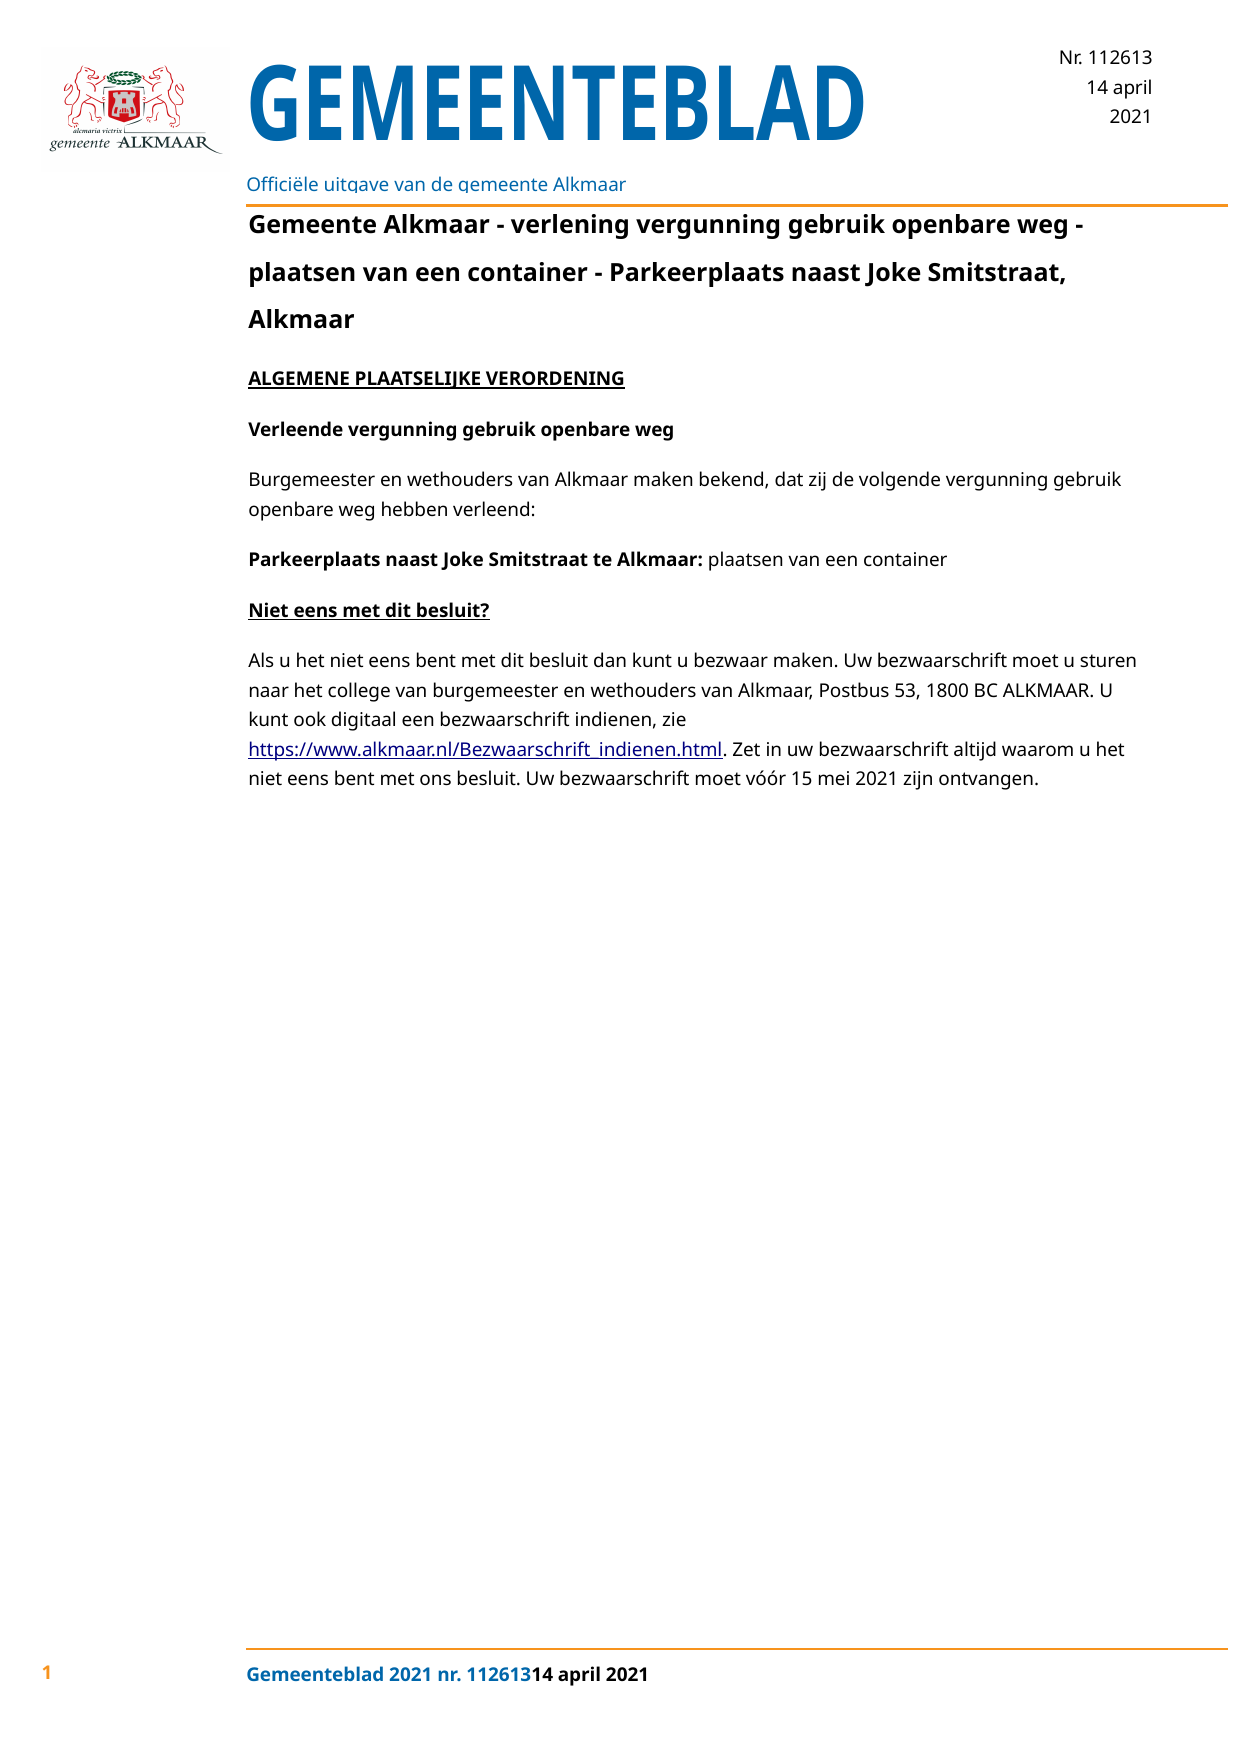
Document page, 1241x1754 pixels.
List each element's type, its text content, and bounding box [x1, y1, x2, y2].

text Als u het niet eens bent met dit besluit dan kunt u bezwaar maken. Uw bezwaarschrift moet u sturen naar het college van burgemeester en wethouders van Alkmaar, Postbus 53, 1800 BC ALKMAAR. U kunt ook digitaal een bezwaarschrift indienen, zie https://www.alkmaar.nl/Bezwaarschrift_indienen.html. Zet in uw bezwaarschrift altijd waarom u het niet eens bent met ons besluit. Uw bezwaarschrift moet vóór 15 mei 2021 zijn ontvangen. [248, 647, 1152, 791]
text Burgemeester en wethouders van Alkmaar maken bekend, dat zij de volgende vergunning gebruik openbare weg hebben verleend: [248, 466, 1152, 522]
picture [41, 47, 231, 172]
text Parkeerplaats naast Joke Smitstraat te Alkmaar: plaatsen van een container [248, 546, 1152, 572]
text Niet eens met dit besluit? [248, 597, 1152, 622]
text Gemeente Alkmaar - verlening vergunning gebruik openbare weg - plaatsen van een container - Parkeerplaats naast Joke Smitstraat, Alkmaar [248, 207, 1152, 336]
text Verleende vergunning gebruik openbare weg [248, 416, 1152, 442]
text ALGEMENE PLAATSELIJKE VERORDENING [248, 366, 1152, 391]
